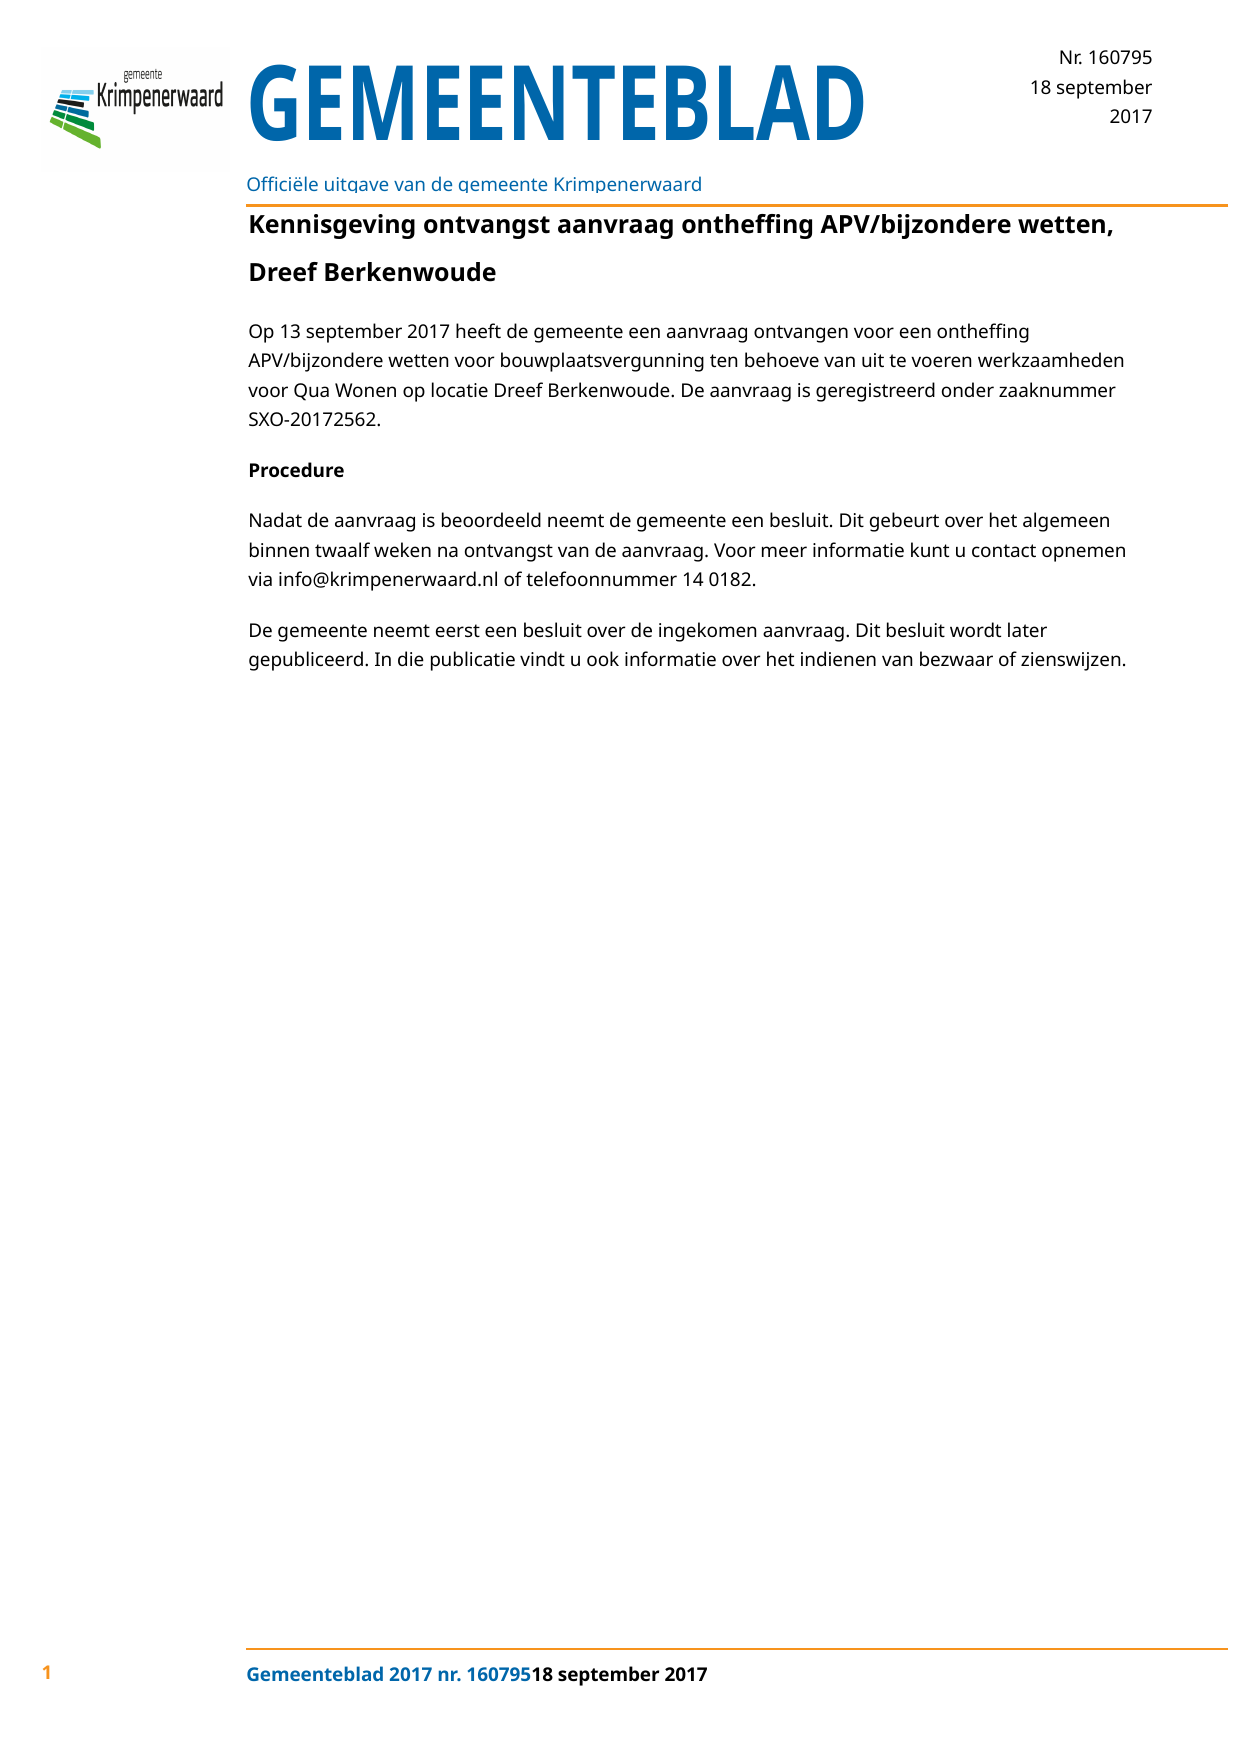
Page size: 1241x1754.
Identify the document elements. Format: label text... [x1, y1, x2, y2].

picture [41, 47, 231, 172]
text Nadat de aanvraag is beoordeeld neemt de gemeente een besluit. Dit gebeurt over het algemeen binnen twaalf weken na ontvangst van de aanvraag. Voor meer informatie kunt u contact opnemen via info@krimpenerwaard.nl of telefoonnummer 14 0182. [248, 507, 1152, 592]
text Kennisgeving ontvangst aanvraag ontheffing APV/bijzondere wetten, Dreef Berkenwoude [248, 207, 1152, 288]
text Op 13 september 2017 heeft de gemeente een aanvraag ontvangen voor een ontheffing APV/bijzondere wetten voor bouwplaatsvergunning ten behoeve van uit te voeren werkzaamheden voor Qua Wonen op locatie Dreef Berkenwoude. De aanvraag is geregistreerd onder zaaknummer SXO-20172562. [248, 318, 1152, 432]
text De gemeente neemt eerst een besluit over de ingekomen aanvraag. Dit besluit wordt later gepubliceerd. In die publicatie vindt u ook informatie over het indienen van bezwaar of zienswijzen. [248, 617, 1152, 672]
text Procedure [248, 457, 1152, 483]
